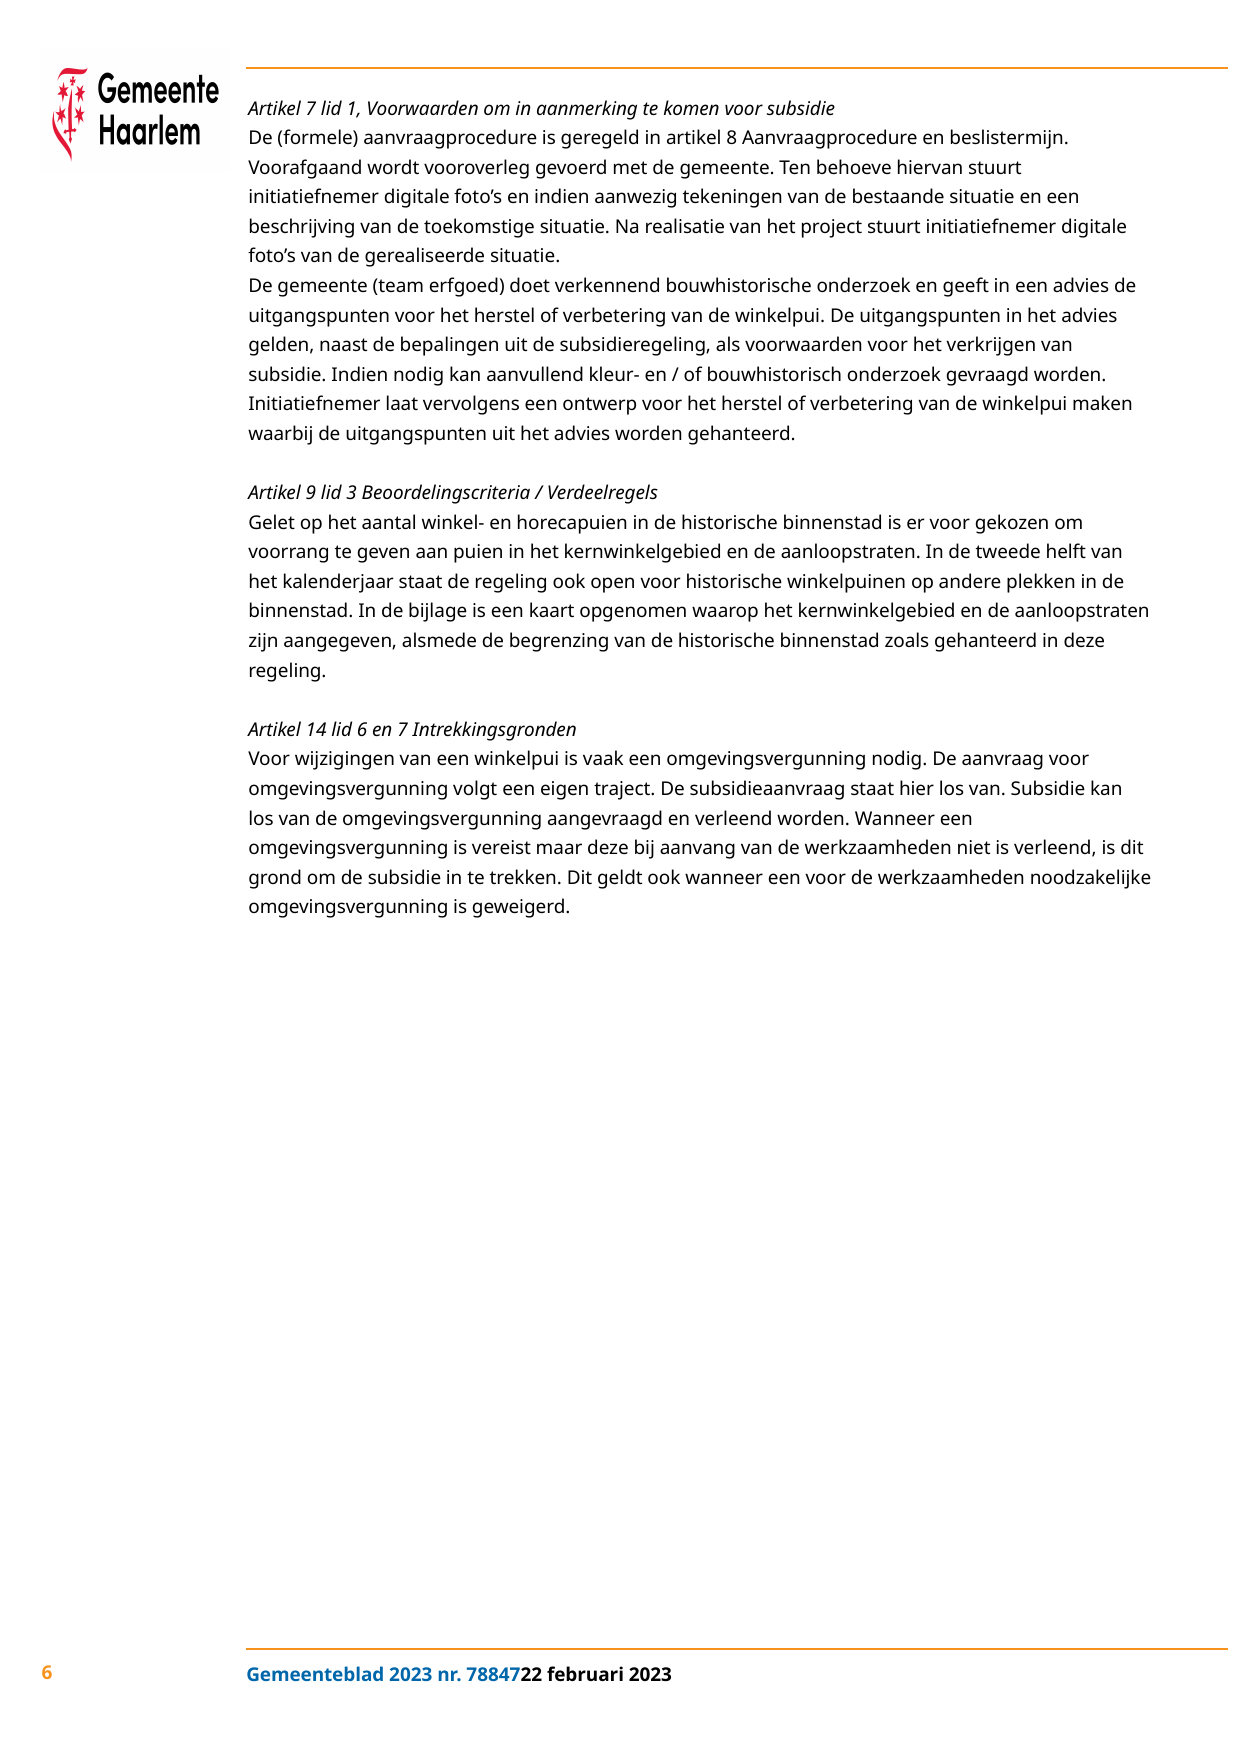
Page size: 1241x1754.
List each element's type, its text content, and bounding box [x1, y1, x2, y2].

text De gemeente (team erfgoed) doet verkennend bouwhistorische onderzoek en geeft in een advies de uitgangspunten voor het herstel of verbetering van de winkelpui. De uitgangspunten in het advies gelden, naast de bepalingen uit de subsidieregeling, als voorwaarden voor het verkrijgen van subsidie. Indien nodig kan aanvullend kleur- en / of bouwhistorisch onderzoek gevraagd worden. Initiatiefnemer laat vervolgens een ontwerp voor het herstel of verbetering van de winkelpui maken waarbij de uitgangspunten uit het advies worden gehanteerd. [248, 272, 1152, 446]
text Artikel 14 lid 6 en 7 Intrekkingsgronden [248, 716, 1152, 742]
picture [41, 47, 231, 172]
text De (formele) aanvraagprocedure is geregeld in artikel 8 Aanvraagprocedure en beslistermijn. Voorafgaand wordt vooroverleg gevoerd met de gemeente. Ten behoeve hiervan stuurt initiatiefnemer digitale foto’s en indien aanwezig tekeningen van de bestaande situatie en een beschrijving van de toekomstige situatie. Na realisatie van het project stuurt initiatiefnemer digitale foto’s van de gerealiseerde situatie. [248, 124, 1152, 268]
text Voor wijzigingen van een winkelpui is vaak een omgevingsvergunning nodig. De aanvraag voor omgevingsvergunning volgt een eigen traject. De subsidieaanvraag staat hier los van. Subsidie kan los van de omgevingsvergunning aangevraagd en verleend worden. Wanneer een omgevingsvergunning is vereist maar deze bij aanvang van de werkzaamheden niet is verleend, is dit grond om de subsidie in te trekken. Dit geldt ook wanneer een voor de werkzaamheden noodzakelijke omgevingsvergunning is geweigerd. [248, 746, 1152, 919]
text Gelet op het aantal winkel- en horecapuien in de historische binnenstad is er voor gekozen om voorrang te geven aan puien in het kernwinkelgebied en de aanloopstraten. In de tweede helft van het kalenderjaar staat de regeling ook open voor historische winkelpuinen op andere plekken in de binnenstad. In de bijlage is een kaart opgenomen waarop het kernwinkelgebied en de aanloopstraten zijn aangegeven, alsmede de begrenzing van de historische binnenstad zoals gehanteerd in deze regeling. [248, 509, 1152, 683]
text Artikel 7 lid 1, Voorwaarden om in aanmerking te komen voor subsidie [248, 95, 1152, 121]
text Artikel 9 lid 3 Beoordelingscriteria / Verdeelregels [248, 479, 1152, 505]
